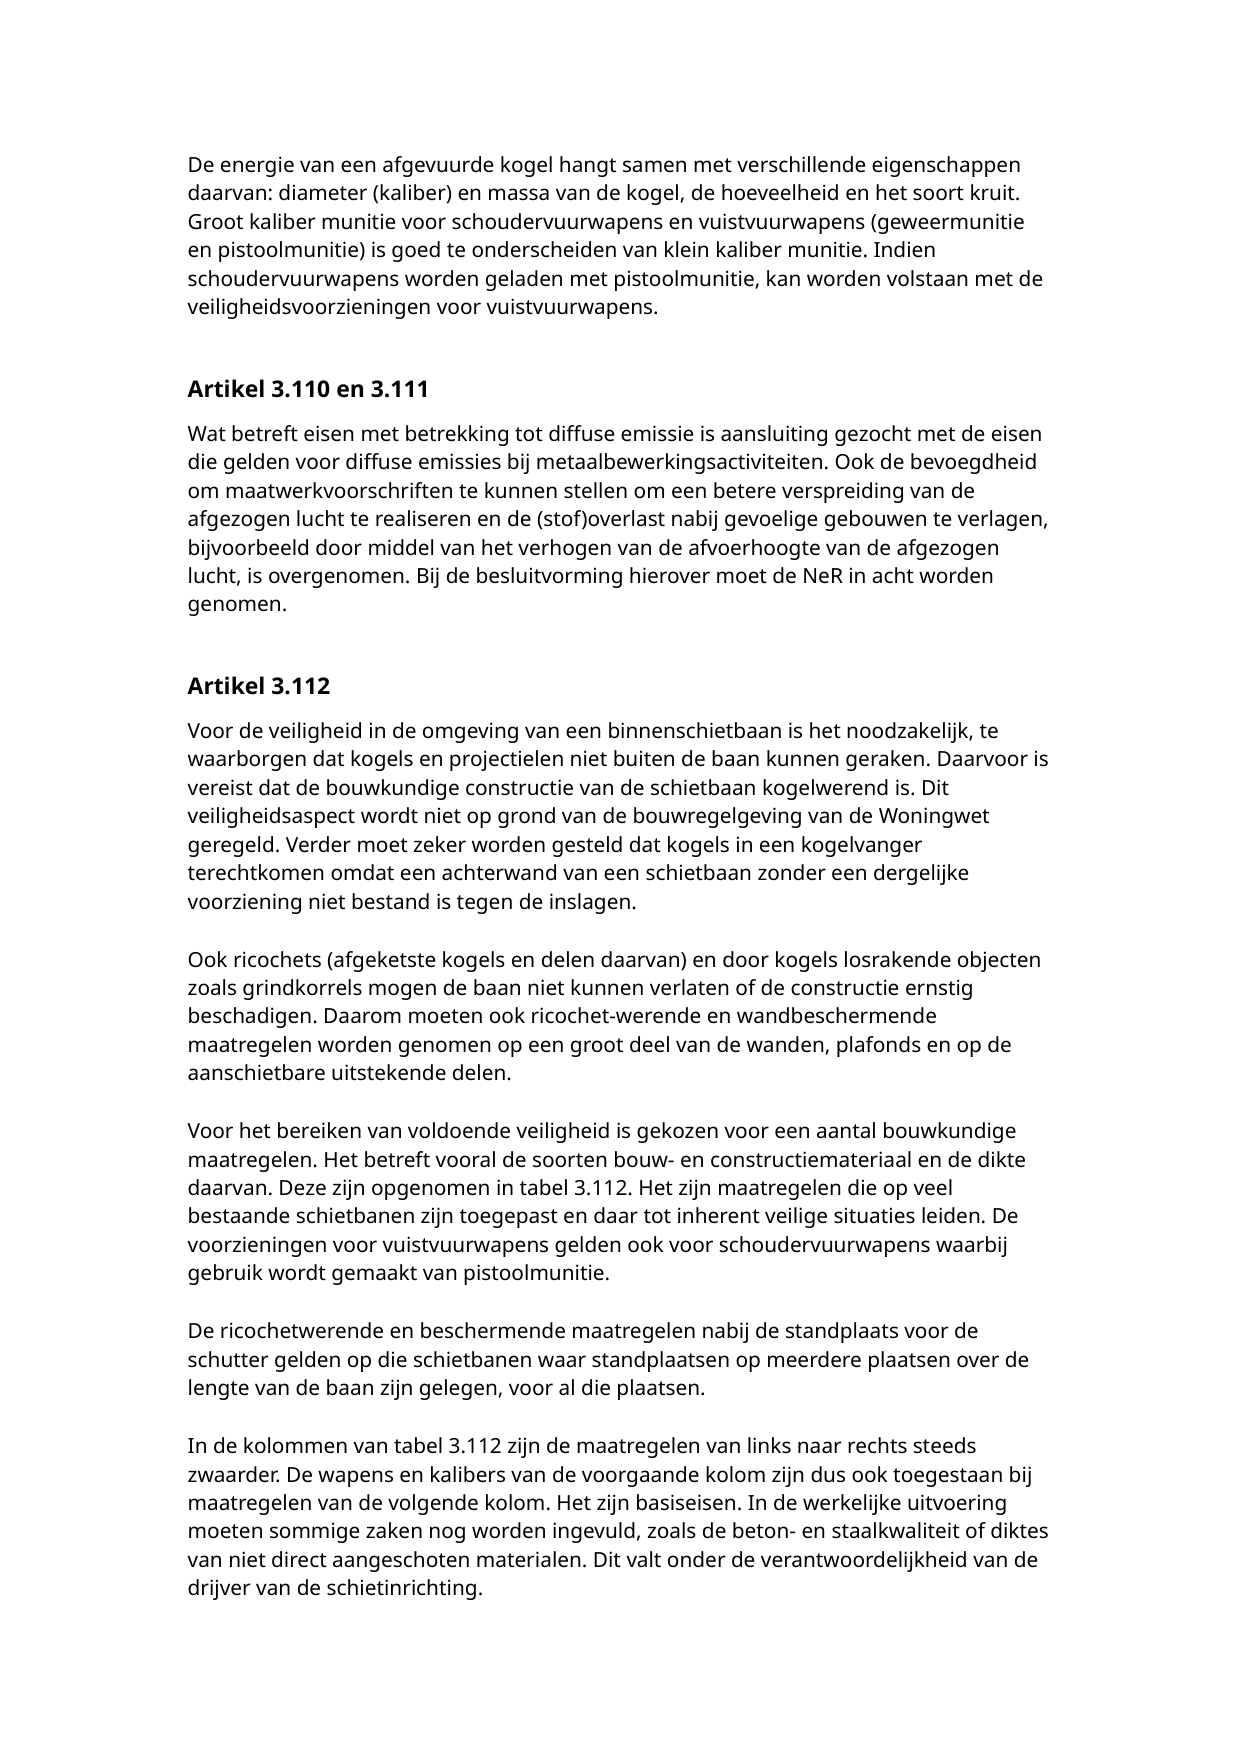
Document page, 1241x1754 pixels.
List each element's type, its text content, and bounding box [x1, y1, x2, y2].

text Ook ricochets (afgeketste kogels en delen daarvan) en door kogels losrakende objecten zoals grindkorrels mogen de baan niet kunnen verlaten of de constructie ernstig beschadigen. Daarom moeten ook ricochet-werende en wandbeschermende maatregelen worden genomen op een groot deel van de wanden, plafonds en op de aanschietbare uitstekende delen. [187, 945, 1053, 1087]
subtitle Artikel 3.112 [187, 670, 1053, 701]
text In de kolommen van tabel 3.112 zijn de maatregelen van links naar rechts steeds zwaarder. De wapens en kalibers van de voorgaande kolom zijn dus ook toegestaan bij maatregelen van de volgende kolom. Het zijn basiseisen. In de werkelijke uitvoering moeten sommige zaken nog worden ingevuld, zoals de beton- en staalkwaliteit of diktes van niet direct aangeschoten materialen. Dit valt onder de verantwoordelijkheid van de drijver van de schietinrichting. [187, 1431, 1053, 1602]
text De ricochetwerende en beschermende maatregelen nabij de standplaats voor de schutter gelden op die schietbanen waar standplaatsen op meerdere plaatsen over de lengte van de baan zijn gelegen, voor al die plaatsen. [187, 1316, 1053, 1402]
subtitle Artikel 3.110 en 3.111 [187, 373, 1053, 404]
text Voor de veiligheid in de omgeving van een binnenschietbaan is het noodzakelijk, te waarborgen dat kogels en projectielen niet buiten de baan kunnen geraken. Daarvoor is vereist dat de bouwkundige constructie van de schietbaan kogelwerend is. Dit veiligheidsaspect wordt niet op grond van de bouwregelgeving van de Woningwet geregeld. Verder moet zeker worden gesteld dat kogels in een kogelvanger terechtkomen omdat een achterwand van een schietbaan zonder een dergelijke voorziening niet bestand is tegen de inslagen. [187, 716, 1053, 915]
text Wat betreft eisen met betrekking tot diffuse emissie is aansluiting gezocht met de eisen die gelden voor diffuse emissies bij metaalbewerkingsactiviteiten. Ook de bevoegdheid om maatwerkvoorschriften te kunnen stellen om een betere verspreiding van de afgezogen lucht te realiseren en de (stof)overlast nabij gevoelige gebouwen te verlagen, bijvoorbeeld door middel van het verhogen van de afvoerhoogte van de afgezogen lucht, is overgenomen. Bij de besluitvorming hierover moet de NeR in acht worden genomen. [187, 419, 1053, 618]
text Voor het bereiken van voldoende veiligheid is gekozen voor een aantal bouwkundige maatregelen. Het betreft vooral de soorten bouw- en constructiemateriaal en de dikte daarvan. Deze zijn opgenomen in tabel 3.112. Het zijn maatregelen die op veel bestaande schietbanen zijn toegepast en daar tot inherent veilige situaties leiden. De voorzieningen voor vuistvuurwapens gelden ook voor schoudervuurwapens waarbij gebruik wordt gemaakt van pistoolmunitie. [187, 1116, 1053, 1287]
text De energie van een afgevuurde kogel hangt samen met verschillende eigenschappen daarvan: diameter (kaliber) en massa van de kogel, de hoeveelheid en het soort kruit. Groot kaliber munitie voor schoudervuurwapens en vuistvuurwapens (geweermunitie en pistoolmunitie) is goed te onderscheiden van klein kaliber munitie. Indien schoudervuurwapens worden geladen met pistoolmunitie, kan worden volstaan met de veiligheidsvoorzieningen voor vuistvuurwapens. [187, 150, 1053, 321]
